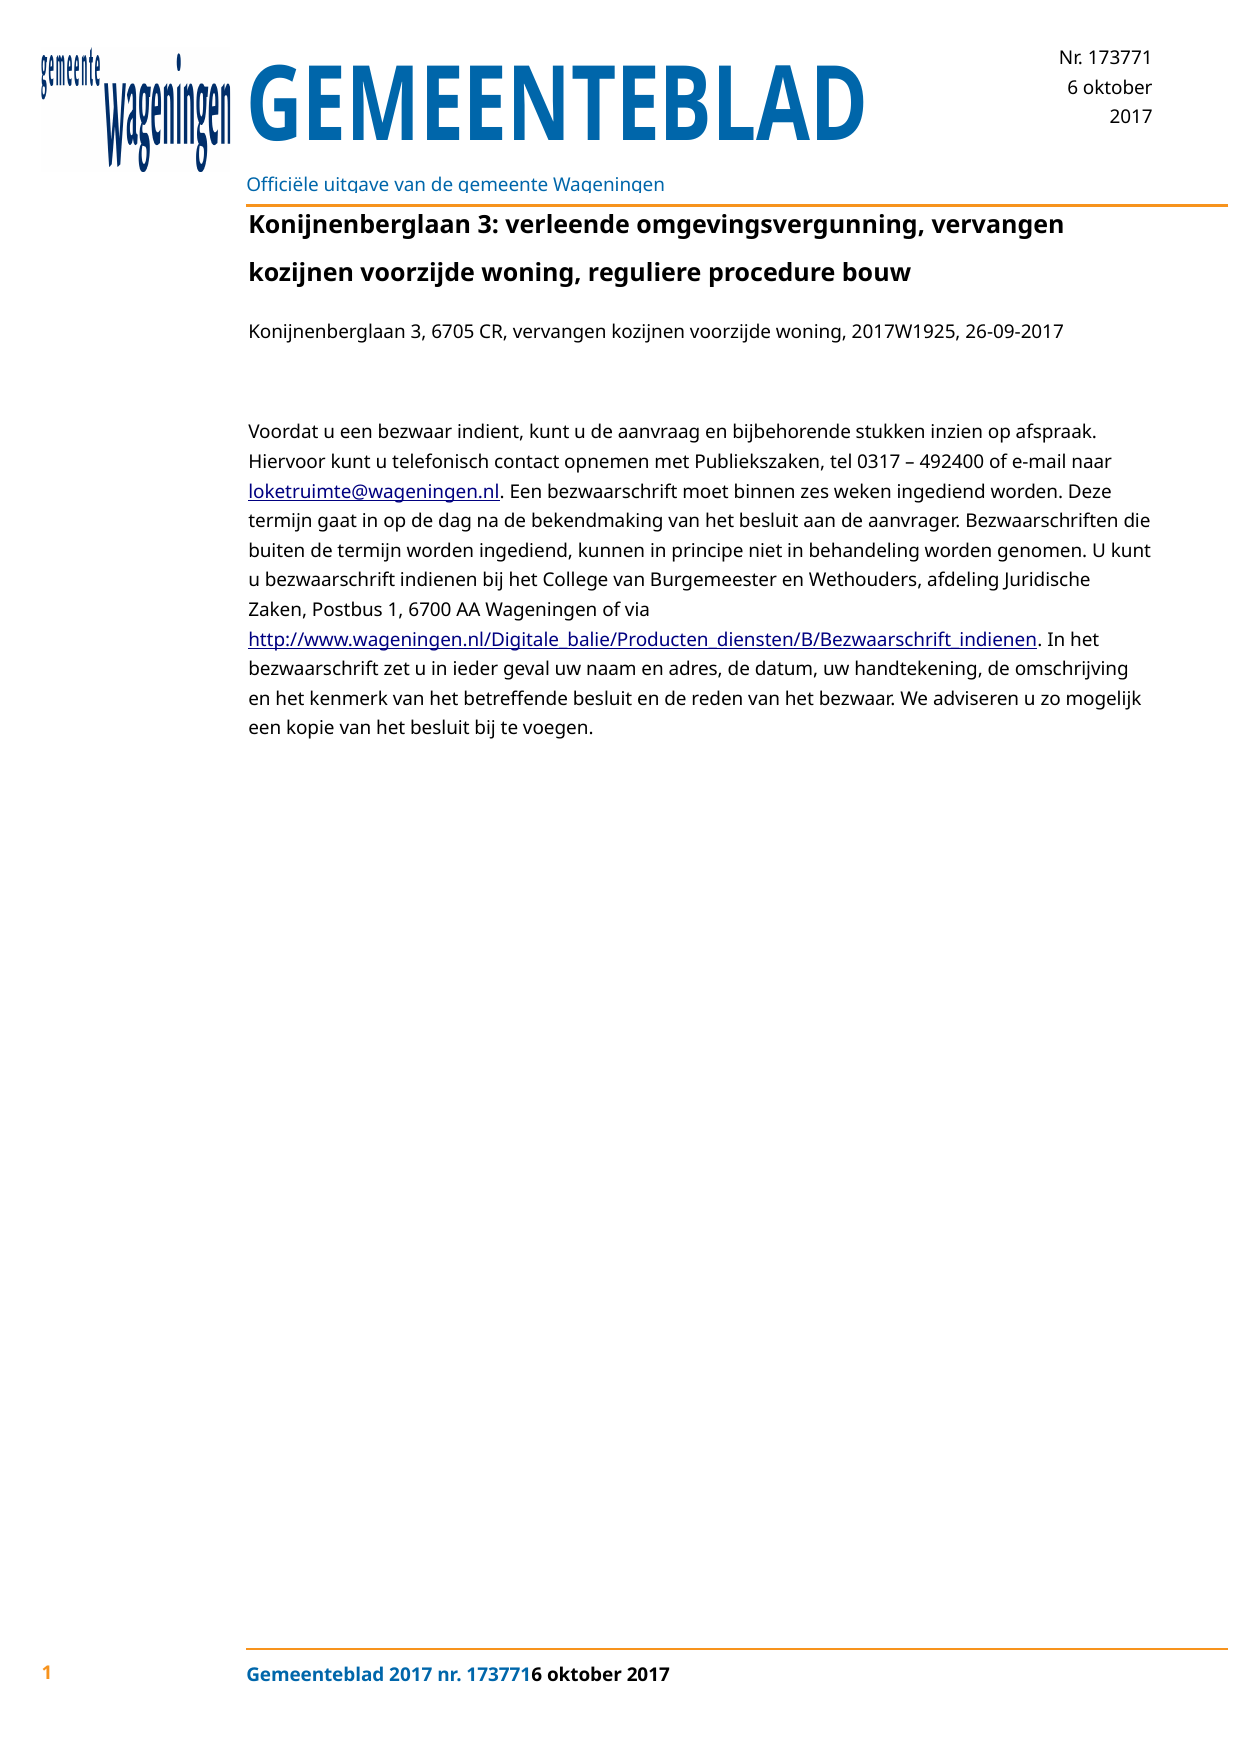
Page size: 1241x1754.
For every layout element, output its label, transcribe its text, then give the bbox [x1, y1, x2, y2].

picture [41, 47, 231, 172]
text Voordat u een bezwaar indient, kunt u de aanvraag en bijbehorende stukken inzien op afspraak. Hiervoor kunt u telefonisch contact opnemen met Publiekszaken, tel 0317 – 492400 of e-mail naar loketruimte@wageningen.nl. Een bezwaarschrift moet binnen zes weken ingediend worden. Deze termijn gaat in op de dag na de bekendmaking van het besluit aan de aanvrager. Bezwaarschriften die buiten de termijn worden ingediend, kunnen in principe niet in behandeling worden genomen. U kunt u bezwaarschrift indienen bij het College van Burgemeester en Wethouders, afdeling Juridische Zaken, Postbus 1, 6700 AA Wageningen of via http://www.wageningen.nl/Digitale_balie/Producten_diensten/B/Bezwaarschrift_indienen. In het bezwaarschrift zet u in ieder geval uw naam en adres, de datum, uw handtekening, de omschrijving en het kenmerk van het betreffende besluit en de reden van het bezwaar. We adviseren u zo mogelijk een kopie van het besluit bij te voegen. [248, 419, 1152, 740]
text Konijnenberglaan 3, 6705 CR, vervangen kozijnen voorzijde woning, 2017W1925, 26-09-2017 [248, 318, 1152, 344]
text Konijnenberglaan 3: verleende omgevingsvergunning, vervangen kozijnen voorzijde woning, reguliere procedure bouw [248, 207, 1152, 288]
